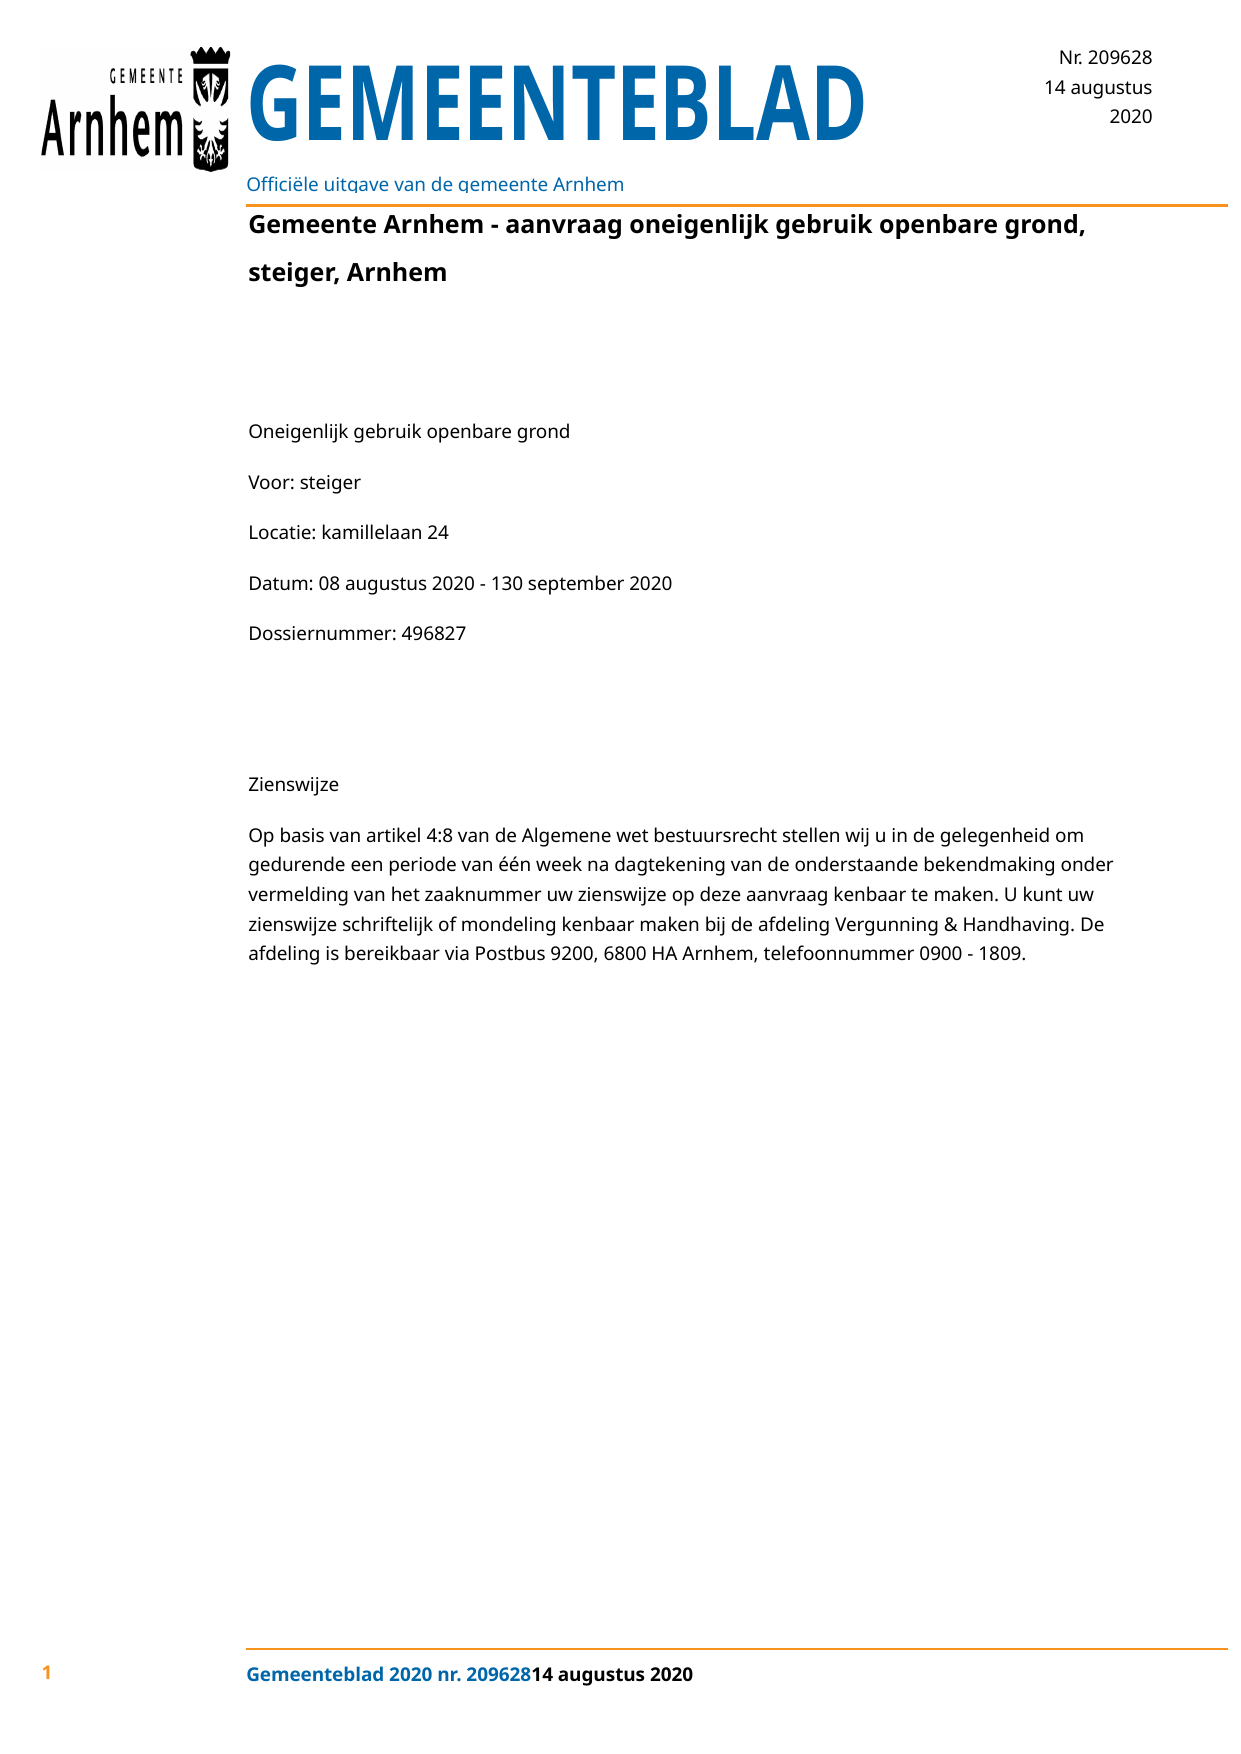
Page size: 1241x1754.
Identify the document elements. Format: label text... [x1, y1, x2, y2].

text Datum: 08 augustus 2020 - 130 september 2020 [248, 570, 1152, 596]
text Op basis van artikel 4:8 van de Algemene wet bestuursrecht stellen wij u in de gelegenheid om gedurende een periode van één week na dagtekening van de onderstaande bekendmaking onder vermelding van het zaaknummer uw zienswijze op deze aanvraag kenbaar te maken. U kunt uw zienswijze schriftelijk of mondeling kenbaar maken bij de afdeling Vergunning & Handhaving. De afdeling is bereikbaar via Postbus 9200, 6800 HA Arnhem, telefoonnummer 0900 - 1809. [248, 822, 1152, 966]
text Voor: steiger [248, 469, 1152, 495]
text Dossiernummer: 496827 [248, 620, 1152, 646]
text Locatie: kamillelaan 24 [248, 519, 1152, 545]
picture [41, 47, 231, 172]
text Oneigenlijk gebruik openbare grond [248, 419, 1152, 444]
text Zienswijze [248, 772, 1152, 797]
text Gemeente Arnhem - aanvraag oneigenlijk gebruik openbare grond, steiger, Arnhem [248, 207, 1152, 288]
